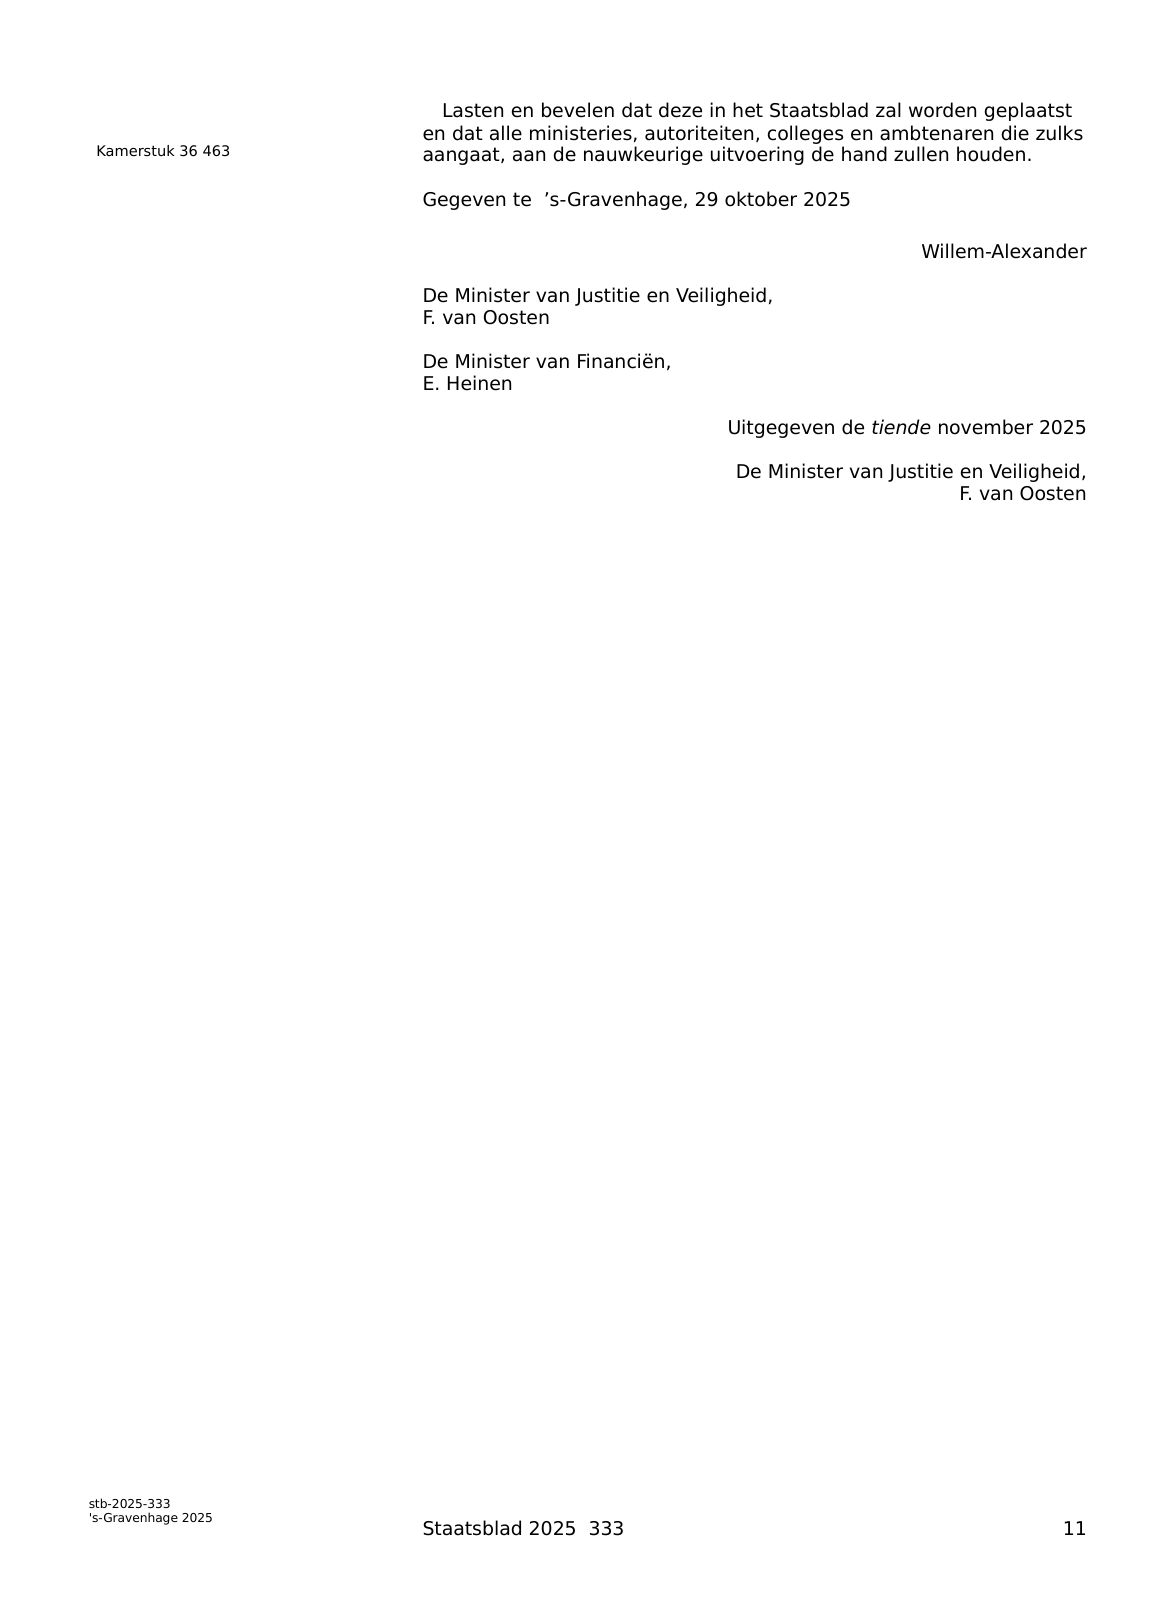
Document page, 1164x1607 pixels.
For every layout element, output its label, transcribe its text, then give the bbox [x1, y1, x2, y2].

text Gegeven te ’s-Gravenhage, 29 oktober 2025 [422, 188, 1087, 211]
text De Minister van Justitie en Veiligheid, F. van Oosten [422, 285, 1087, 329]
text 's-Gravenhage 2025 [88, 1511, 323, 1525]
text Lasten en bevelen dat deze in het Staatsblad zal worden geplaatst en dat alle ministeries, autoriteiten, colleges en ambtenaren die zulks aangaat, aan de nauwkeurige uitvoering de hand zullen houden. [422, 100, 1087, 166]
text Uitgegeven de tiende november 2025 [422, 417, 1087, 439]
text Kamerstuk 36 463 [77, 143, 396, 160]
text De Minister van Justitie en Veiligheid, F. van Oosten [422, 461, 1087, 505]
text Willem-Alexander [422, 241, 1087, 262]
text stb-2025-333 [88, 1497, 323, 1511]
text De Minister van Financiën, E. Heinen [422, 351, 1087, 395]
